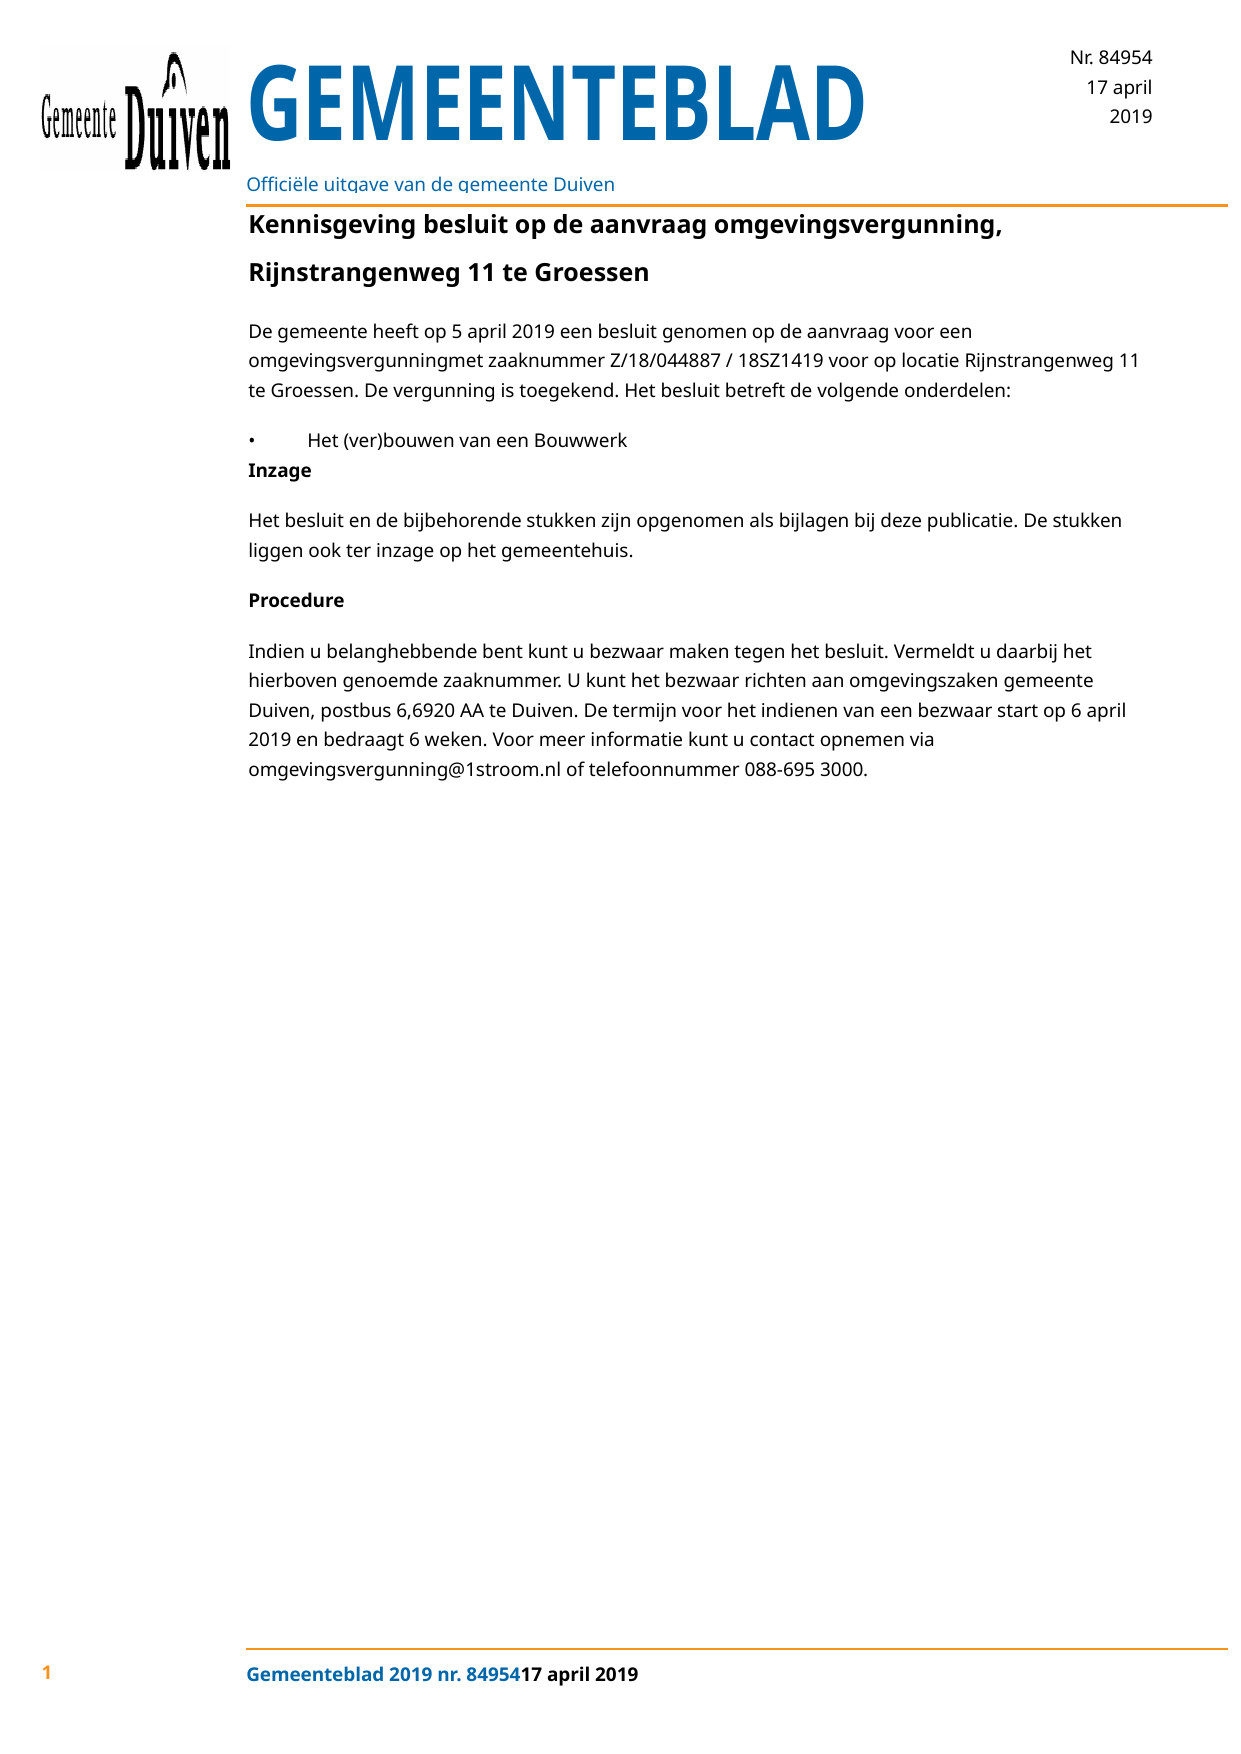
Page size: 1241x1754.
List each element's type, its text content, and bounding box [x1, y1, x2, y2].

text Procedure [248, 587, 1152, 613]
text Inzage [248, 457, 1152, 483]
text Kennisgeving besluit op de aanvraag omgevingsvergunning, Rijnstrangenweg 11 te Groessen [248, 207, 1152, 288]
text Indien u belanghebbende bent kunt u bezwaar maken tegen het besluit. Vermeldt u daarbij het hierboven genoemde zaaknummer. U kunt het bezwaar richten aan omgevingszaken gemeente Duiven, postbus 6,6920 AA te Duiven. De termijn voor het indienen van een bezwaar start op 6 april 2019 en bedraagt 6 weken. Voor meer informatie kunt u contact opnemen via omgevingsvergunning@1stroom.nl of telefoonnummer 088-695 3000. [248, 638, 1152, 782]
text De gemeente heeft op 5 april 2019 een besluit genomen op de aanvraag voor een omgevingsvergunningmet zaaknummer Z/18/044887 / 18SZ1419 voor op locatie Rijnstrangenweg 11 te Groessen. De vergunning is toegekend. Het besluit betreft de volgende onderdelen: [248, 318, 1152, 403]
list Het (ver)bouwen van een Bouwwerk [248, 427, 1152, 453]
text Het besluit en de bijbehorende stukken zijn opgenomen als bijlagen bij deze publicatie. De stukken liggen ook ter inzage op het gemeentehuis. [248, 507, 1152, 563]
picture [41, 47, 231, 172]
